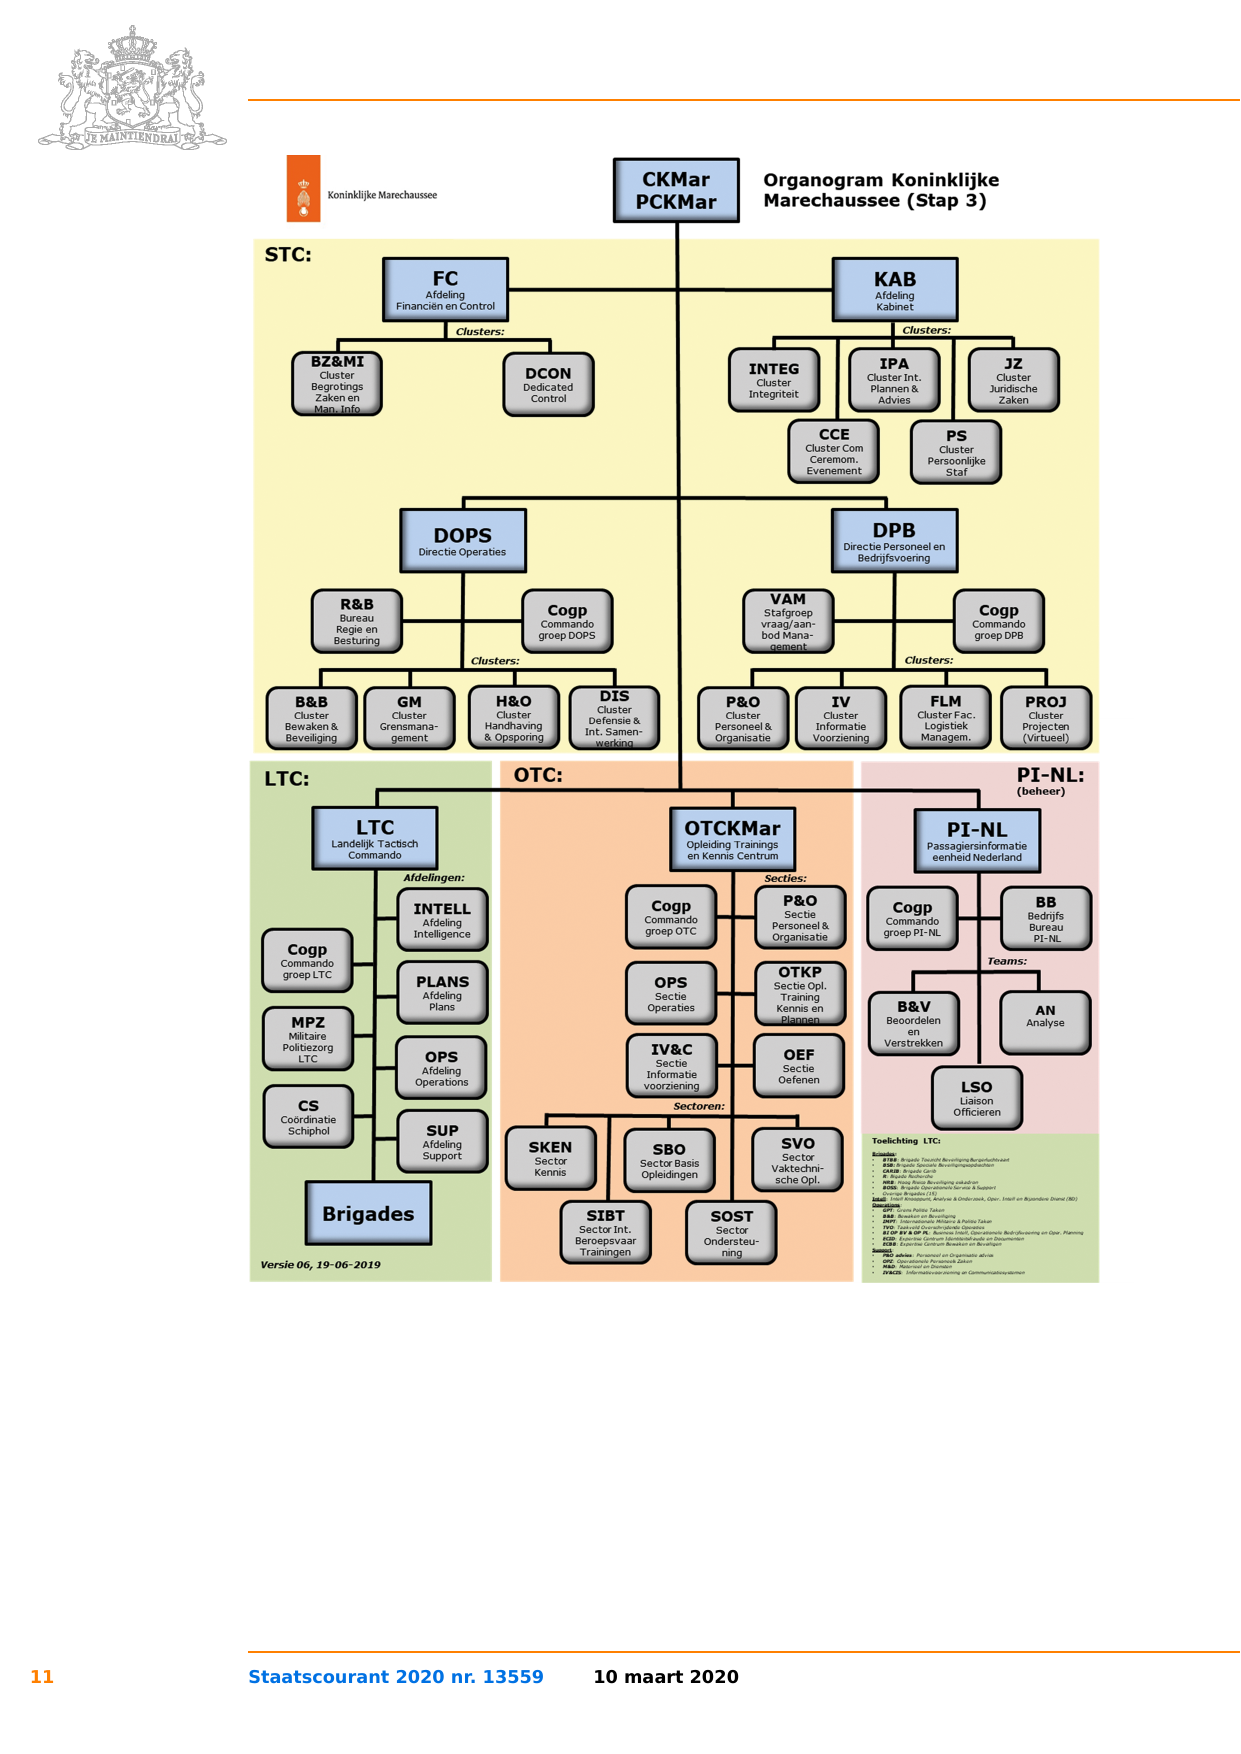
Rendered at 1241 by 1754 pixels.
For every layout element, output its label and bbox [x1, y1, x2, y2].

picture [38, 25, 227, 150]
picture [248, 155, 1134, 1283]
